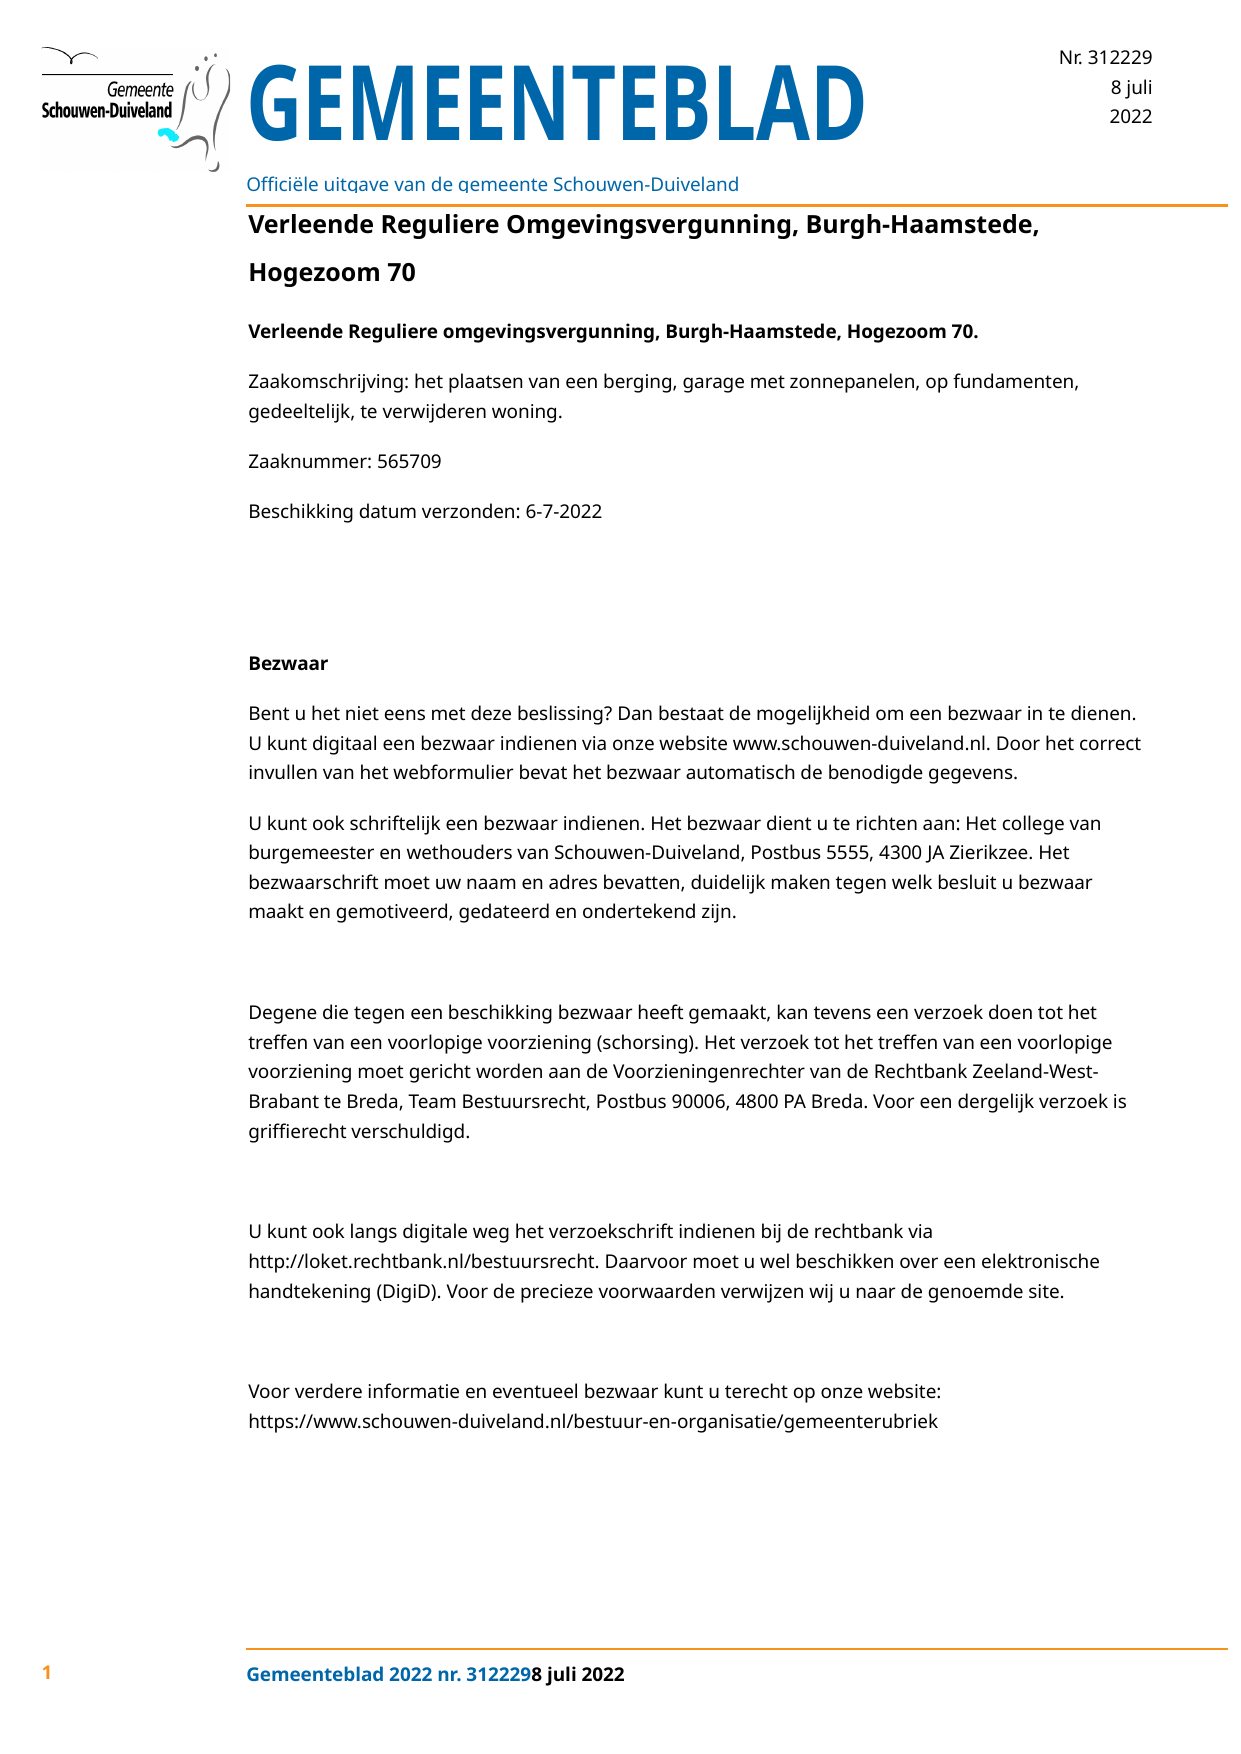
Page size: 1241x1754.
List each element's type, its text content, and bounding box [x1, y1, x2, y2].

text Zaakomschrijving: het plaatsen van een berging, garage met zonnepanelen, op fundamenten, gedeeltelijk, te verwijderen woning. [248, 368, 1152, 424]
text U kunt ook schriftelijk een bezwaar indienen. Het bezwaar dient u te richten aan: Het college van burgemeester en wethouders van Schouwen-Duiveland, Postbus 5555, 4300 JA Zierikzee. Het bezwaarschrift moet uw naam en adres bevatten, duidelijk maken tegen welk besluit u bezwaar maakt en gemotiveerd, gedateerd en ondertekend zijn. [248, 810, 1152, 924]
picture [41, 47, 231, 172]
text Beschikking datum verzonden: 6-7-2022 [248, 499, 1152, 524]
text U kunt ook langs digitale weg het verzoekschrift indienen bij de rechtbank via http://loket.rechtbank.nl/bestuursrecht. Daarvoor moet u wel beschikken over een elektronische handtekening (DigiD). Voor de precieze voorwaarden verwijzen wij u naar de genoemde site. [248, 1219, 1152, 1304]
text Verleende Reguliere omgevingsvergunning, Burgh-Haamstede, Hogezoom 70. [248, 318, 1152, 344]
text Zaaknummer: 565709 [248, 448, 1152, 474]
text Degene die tegen een beschikking bezwaar heeft gemaakt, kan tevens een verzoek doen tot het treffen van een voorlopige voorziening (schorsing). Het verzoek tot het treffen van een voorlopige voorziening moet gericht worden aan de Voorzieningenrechter van de Rechtbank Zeeland-West-Brabant te Breda, Team Bestuursrecht, Postbus 90006, 4800 PA Breda. Voor een dergelijk verzoek is griffierecht verschuldigd. [248, 999, 1152, 1144]
text Verleende Reguliere Omgevingsvergunning, Burgh-Haamstede, Hogezoom 70 [248, 207, 1152, 288]
text Voor verdere informatie en eventueel bezwaar kunt u terecht op onze website: https://www.schouwen-duiveland.nl/bestuur-en-organisatie/gemeenterubriek [248, 1379, 1152, 1434]
text Bent u het niet eens met deze beslissing? Dan bestaat de mogelijkheid om een bezwaar in te dienen. U kunt digitaal een bezwaar indienen via onze website www.schouwen-duiveland.nl. Door het correct invullen van het webformulier bevat het bezwaar automatisch de benodigde gegevens. [248, 700, 1152, 785]
text Bezwaar [248, 650, 1152, 676]
